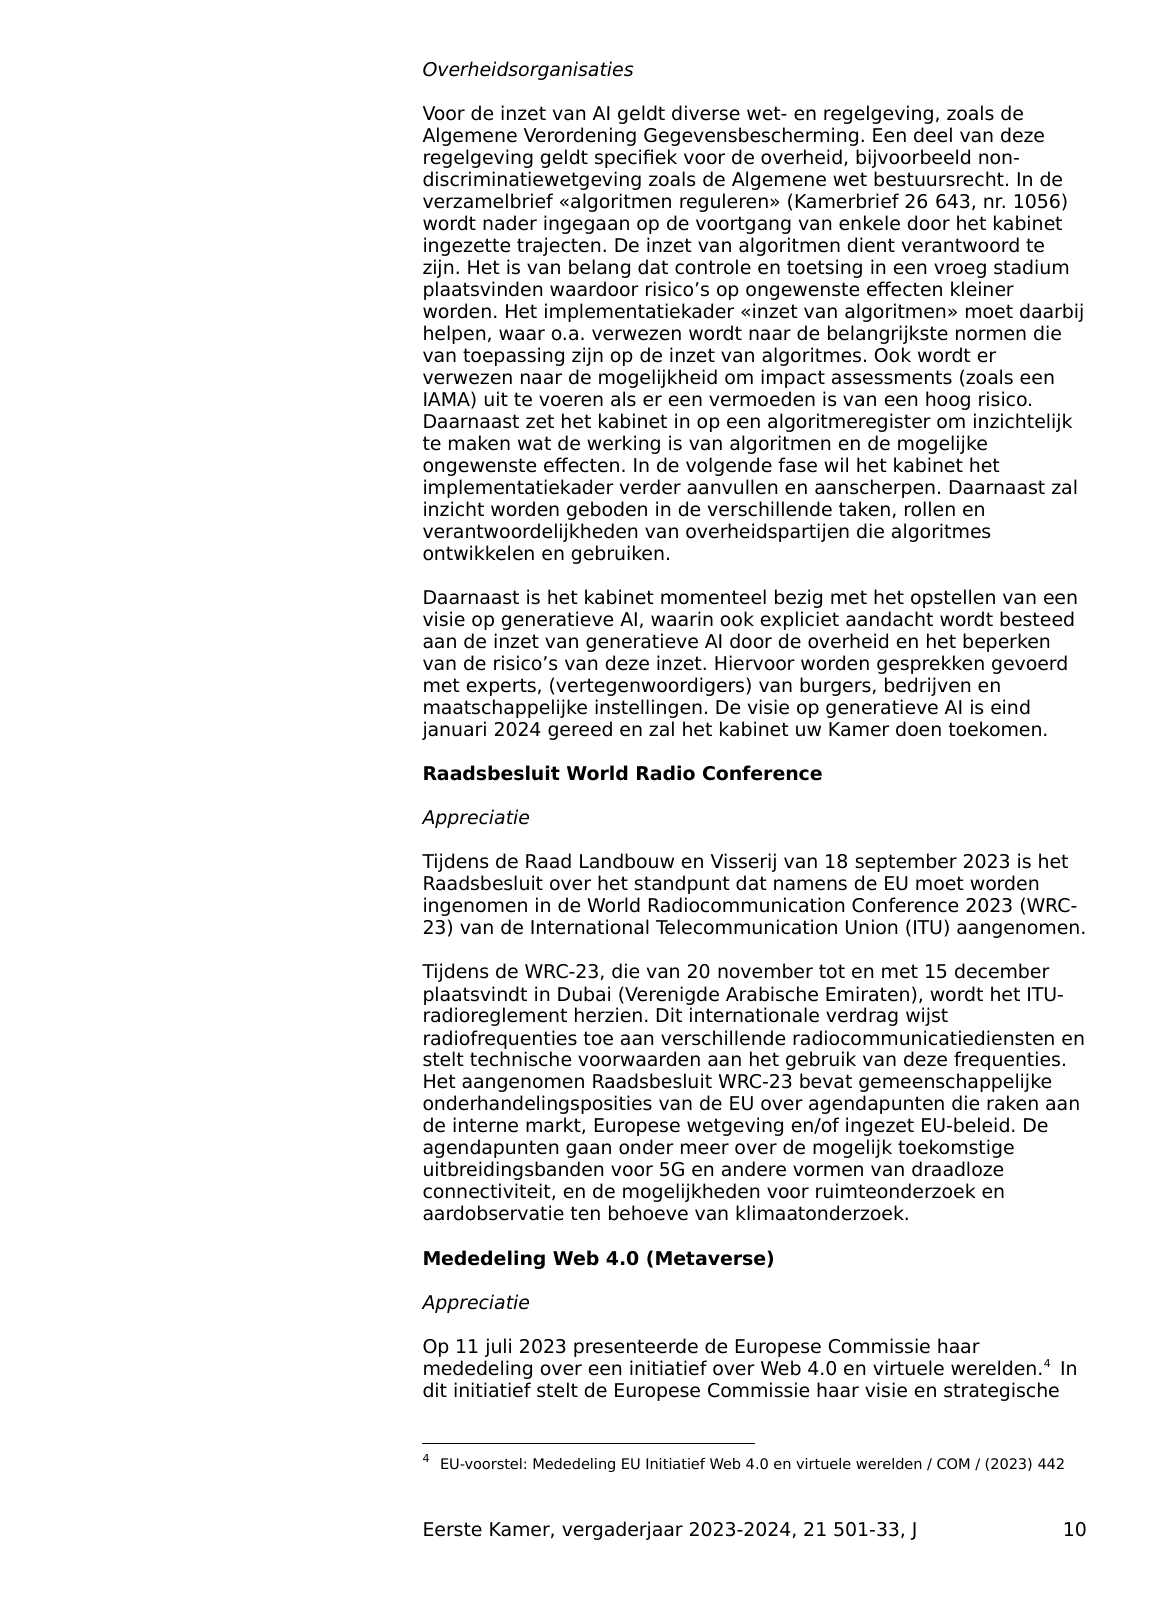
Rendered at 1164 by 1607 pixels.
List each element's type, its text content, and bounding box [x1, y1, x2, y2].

subtitle Overheidsorganisaties [422, 59, 1087, 81]
subtitle Mededeling Web 4.0 (Metaverse) [422, 1247, 1087, 1269]
text Tijdens de WRC-23, die van 20 november tot en met 15 december plaatsvindt in Dubai (Verenigde Arabische Emiraten), wordt het ITU-radioreglement herzien. Dit internationale verdrag wijst radiofrequenties toe aan verschillende radiocommunicatiediensten en stelt technische voorwaarden aan het gebruik van deze frequenties. Het aangenomen Raadsbesluit WRC-23 bevat gemeenschappelijke onderhandelingsposities van de EU over agendapunten die raken aan de interne markt, Europese wetgeving en/of ingezet EU-beleid. De agendapunten gaan onder meer over de mogelijk toekomstige uitbreidingsbanden voor 5G en andere vormen van draadloze connectiviteit, en de mogelijkheden voor ruimteonderzoek en aardobservatie ten behoeve van klimaatonderzoek. [422, 961, 1087, 1225]
text EU-voorstel: Mededeling EU Initiatief Web 4.0 en virtuele werelden / COM / (2023) 442 [422, 1452, 1087, 1474]
subtitle Appreciatie [422, 1292, 1087, 1313]
text Op 11 juli 2023 presenteerde de Europese Commissie haar mededeling over een initiatief over Web 4.0 en virtuele werelden. In dit initiatief stelt de Europese Commissie haar visie en strategische [422, 1336, 1087, 1402]
text Daarnaast is het kabinet momenteel bezig met het opstellen van een visie op generatieve AI, waarin ook expliciet aandacht wordt besteed aan de inzet van generatieve AI door de overheid en het beperken van de risico’s van deze inzet. Hiervoor worden gesprekken gevoerd met experts, (vertegenwoordigers) van burgers, bedrijven en maatschappelijke instellingen. De visie op generatieve AI is eind januari 2024 gereed en zal het kabinet uw Kamer doen toekomen. [422, 587, 1087, 741]
text Voor de inzet van AI geldt diverse wet- en regelgeving, zoals de Algemene Verordening Gegevensbescherming. Een deel van deze regelgeving geldt specifiek voor de overheid, bijvoorbeeld non-discriminatiewetgeving zoals de Algemene wet bestuursrecht. In de verzamelbrief «algoritmen reguleren» (Kamerbrief 26 643, nr. 1056) wordt nader ingegaan op de voortgang van enkele door het kabinet ingezette trajecten. De inzet van algoritmen dient verantwoord te zijn. Het is van belang dat controle en toetsing in een vroeg stadium plaatsvinden waardoor risico’s op ongewenste effecten kleiner worden. Het implementatiekader «inzet van algoritmen» moet daarbij helpen, waar o.a. verwezen wordt naar de belangrijkste normen die van toepassing zijn op de inzet van algoritmes. Ook wordt er verwezen naar de mogelijkheid om impact assessments (zoals een IAMA) uit te voeren als er een vermoeden is van een hoog risico. Daarnaast zet het kabinet in op een algoritmeregister om inzichtelijk te maken wat de werking is van algoritmen en de mogelijke ongewenste effecten. In de volgende fase wil het kabinet het implementatiekader verder aanvullen en aanscherpen. Daarnaast zal inzicht worden geboden in de verschillende taken, rollen en verantwoordelijkheden van overheidspartijen die algoritmes ontwikkelen en gebruiken. [422, 103, 1087, 565]
subtitle Appreciatie [422, 807, 1087, 829]
subtitle Raadsbesluit World Radio Conference [422, 763, 1087, 785]
text Tijdens de Raad Landbouw en Visserij van 18 september 2023 is het Raadsbesluit over het standpunt dat namens de EU moet worden ingenomen in de World Radiocommunication Conference 2023 (WRC-23) van de International Telecommunication Union (ITU) aangenomen. [422, 851, 1087, 939]
